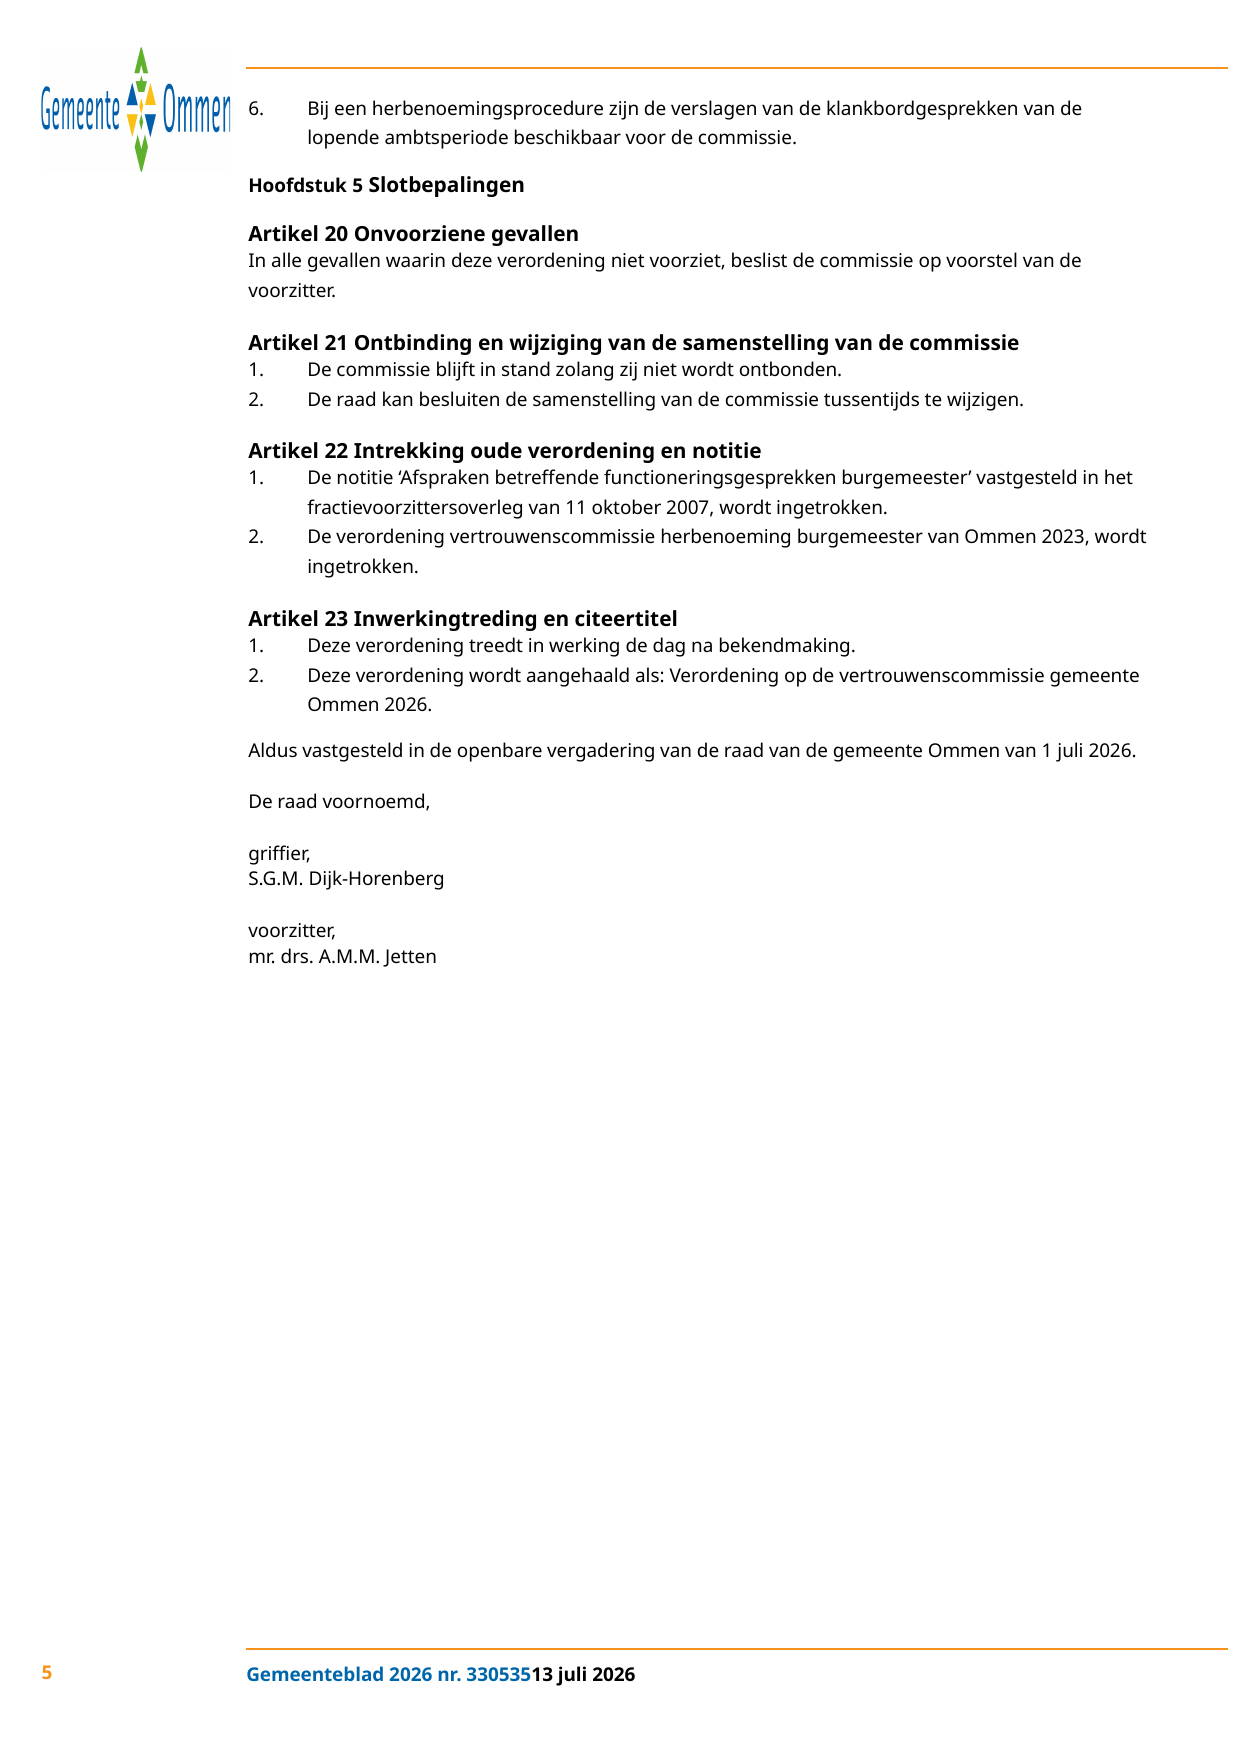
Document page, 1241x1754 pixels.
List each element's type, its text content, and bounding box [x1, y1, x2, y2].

list Deze verordening treedt in werking de dag na bekendmaking. [248, 632, 1152, 658]
text griffier, [248, 840, 1152, 866]
list De verordening vertrouwenscommissie herbenoeming burgemeester van Ommen 2023, wordt ingetrokken. [248, 524, 1152, 579]
text Artikel 20 Onvoorziene gevallen [248, 219, 1152, 248]
text Artikel 23 Inwerkingtreding en citeertitel [248, 604, 1152, 632]
text mr. drs. A.M.M. Jetten [248, 943, 1152, 968]
text S.G.M. Dijk-Horenberg [248, 866, 1152, 891]
text Hoofdstuk 5 Slotbepalingen [248, 170, 1152, 198]
text Artikel 22 Intrekking oude verordening en notitie [248, 436, 1152, 464]
list De raad kan besluiten de samenstelling van de commissie tussentijds te wijzigen. [248, 386, 1152, 411]
list De commissie blijft in stand zolang zij niet wordt ontbonden. [248, 356, 1152, 382]
list De notitie ‘Afspraken betreffende functioneringsgesprekken burgemeester’ vastgesteld in het fractievoorzittersoverleg van 11 oktober 2007, wordt ingetrokken. [248, 464, 1152, 520]
list Bij een herbenoemingsprocedure zijn de verslagen van de klankbordgesprekken van de lopende ambtsperiode beschikbaar voor de commissie. [248, 95, 1152, 150]
text Aldus vastgesteld in de openbare vergadering van de raad van de gemeente Ommen van 1 juli 2026. [248, 737, 1152, 763]
picture [41, 47, 231, 172]
text voorzitter, [248, 917, 1152, 943]
text Artikel 21 Ontbinding en wijziging van de samenstelling van de commissie [248, 328, 1152, 356]
list Deze verordening wordt aangehaald als: Verordening op de vertrouwenscommissie gemeente Ommen 2026. [248, 662, 1152, 717]
text De raad voornoemd, [248, 788, 1152, 814]
text In alle gevallen waarin deze verordening niet voorziet, beslist de commissie op voorstel van de voorzitter. [248, 248, 1152, 303]
